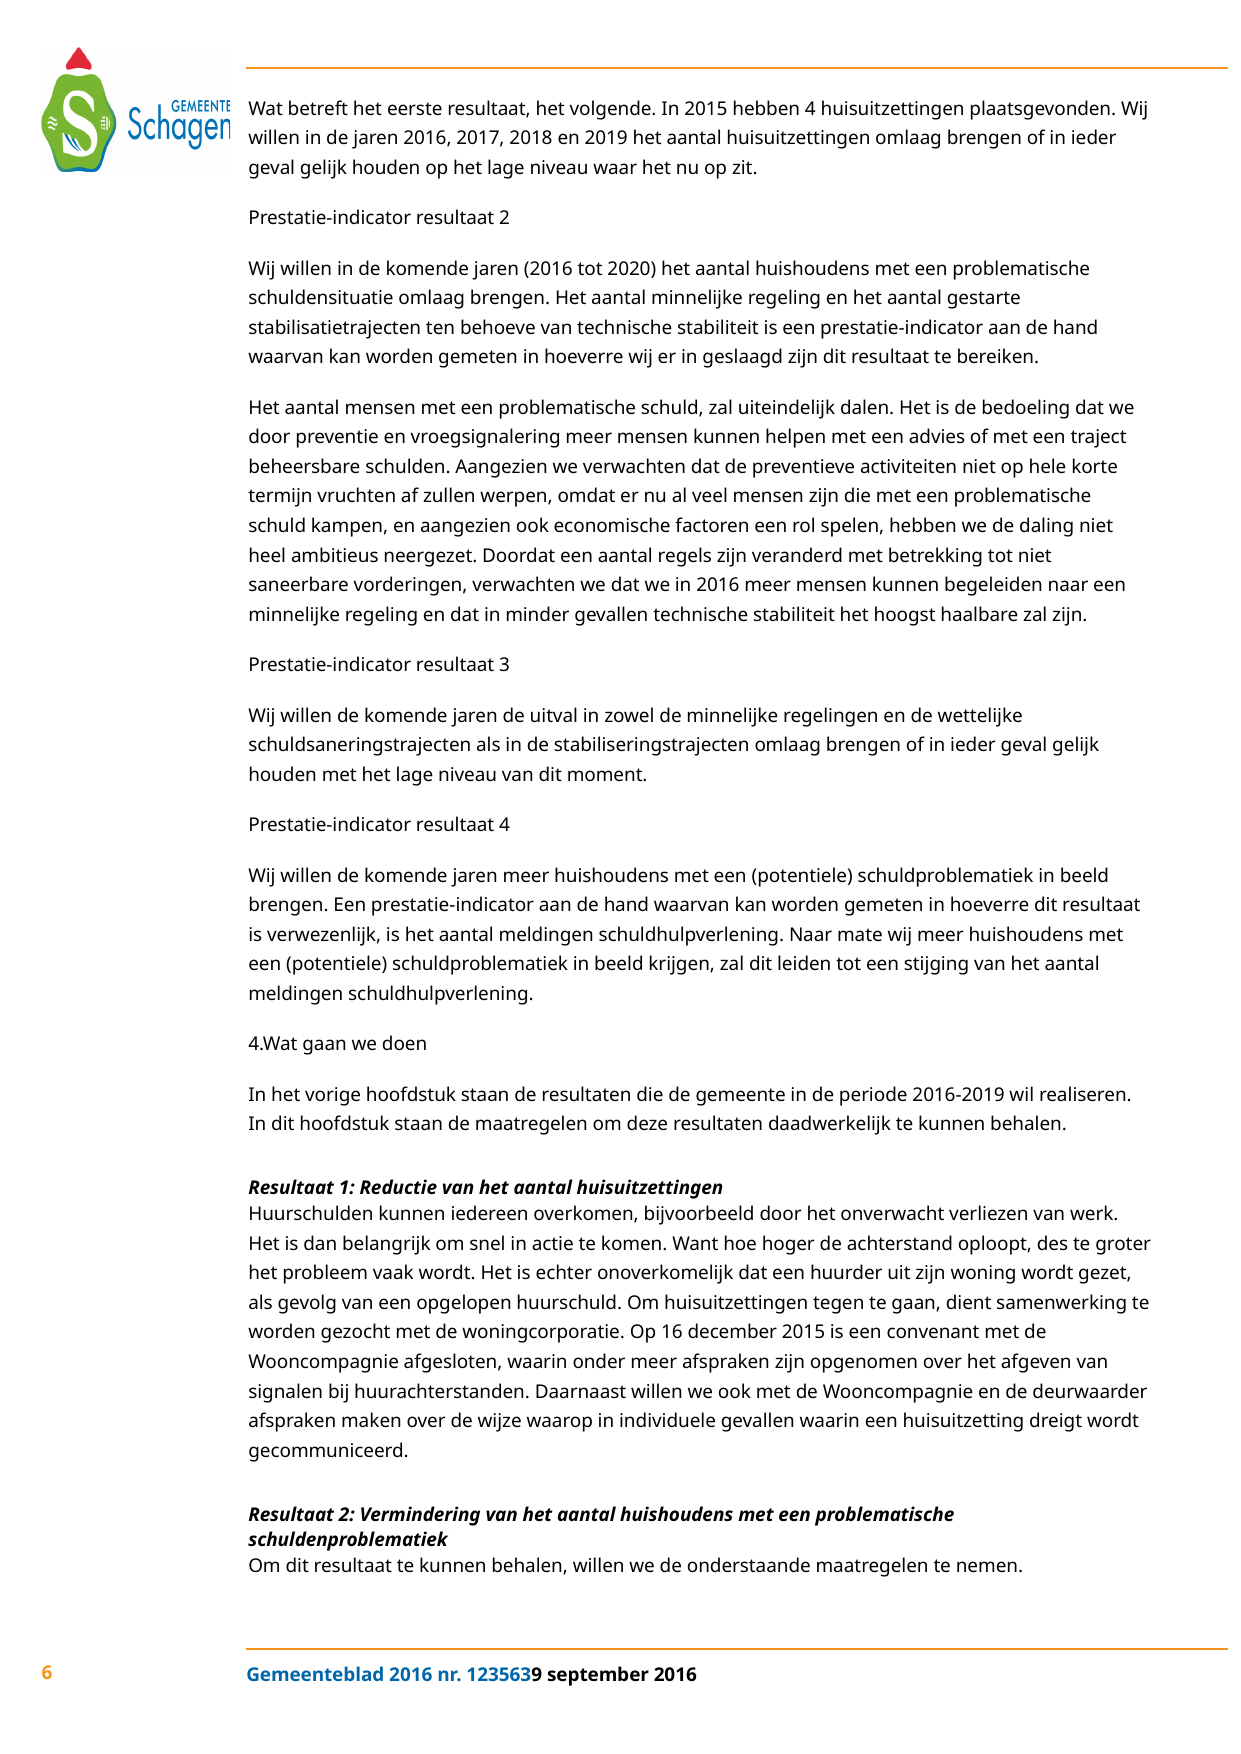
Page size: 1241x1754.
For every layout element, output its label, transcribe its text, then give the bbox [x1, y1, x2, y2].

text 4.Wat gaan we doen [248, 1031, 1152, 1056]
text Om dit resultaat te kunnen behalen, willen we de onderstaande maatregelen te nemen. [248, 1552, 1152, 1578]
text Huurschulden kunnen iedereen overkomen, bijvoorbeeld door het onverwacht verliezen van werk. Het is dan belangrijk om snel in actie te komen. Want hoe hoger de achterstand oploopt, des te groter het probleem vaak wordt. Het is echter onoverkomelijk dat een huurder uit zijn woning wordt gezet, als gevolg van een opgelopen huurschuld. Om huisuitzettingen tegen te gaan, dient samenwerking te worden gezocht met de woningcorporatie. Op 16 december 2015 is een convenant met de Wooncompagnie afgesloten, waarin onder meer afspraken zijn opgenomen over het afgeven van signalen bij huurachterstanden. Daarnaast willen we ook met de Wooncompagnie en de deurwaarder afspraken maken over de wijze waarop in individuele gevallen waarin een huisuitzetting dreigt wordt gecommuniceerd. [248, 1200, 1152, 1463]
picture [41, 47, 231, 172]
text Prestatie-indicator resultaat 2 [248, 204, 1152, 230]
text Wij willen in de komende jaren (2016 tot 2020) het aantal huishoudens met een problematische schuldensituatie omlaag brengen. Het aantal minnelijke regeling en het aantal gestarte stabilisatietrajecten ten behoeve van technische stabiliteit is een prestatie-indicator aan de hand waarvan kan worden gemeten in hoeverre wij er in geslaagd zijn dit resultaat te bereiken. [248, 255, 1152, 369]
text Prestatie-indicator resultaat 4 [248, 811, 1152, 837]
text Wij willen de komende jaren meer huishoudens met een (potentiele) schuldproblematiek in beeld brengen. Een prestatie-indicator aan de hand waarvan kan worden gemeten in hoeverre dit resultaat is verwezenlijk, is het aantal meldingen schuldhulpverlening. Naar mate wij meer huishoudens met een (potentiele) schuldproblematiek in beeld krijgen, zal dit leiden tot een stijging van het aantal meldingen schuldhulpverlening. [248, 862, 1152, 1006]
text In het vorige hoofdstuk staan de resultaten die de gemeente in de periode 2016-2019 wil realiseren. In dit hoofdstuk staan de maatregelen om deze resultaten daadwerkelijk te kunnen behalen. [248, 1081, 1152, 1136]
text Wij willen de komende jaren de uitval in zowel de minnelijke regelingen en de wettelijke schuldsaneringstrajecten als in de stabiliseringstrajecten omlaag brengen of in ieder geval gelijk houden met het lage niveau van dit moment. [248, 702, 1152, 787]
text Wat betreft het eerste resultaat, het volgende. In 2015 hebben 4 huisuitzettingen plaatsgevonden. Wij willen in de jaren 2016, 2017, 2018 en 2019 het aantal huisuitzettingen omlaag brengen of in ieder geval gelijk houden op het lage niveau waar het nu op zit. [248, 95, 1152, 180]
text Resultaat 1: Reductie van het aantal huisuitzettingen [248, 1174, 1152, 1200]
text Prestatie-indicator resultaat 3 [248, 651, 1152, 677]
text Resultaat 2: Vermindering van het aantal huishoudens met een problematische schuldenproblematiek [248, 1501, 1152, 1552]
text Het aantal mensen met een problematische schuld, zal uiteindelijk dalen. Het is de bedoeling dat we door preventie en vroegsignalering meer mensen kunnen helpen met een advies of met een traject beheersbare schulden. Aangezien we verwachten dat de preventieve activiteiten niet op hele korte termijn vruchten af zullen werpen, omdat er nu al veel mensen zijn die met een problematische schuld kampen, en aangezien ook economische factoren een rol spelen, hebben we de daling niet heel ambitieus neergezet. Doordat een aantal regels zijn veranderd met betrekking tot niet saneerbare vorderingen, verwachten we dat we in 2016 meer mensen kunnen begeleiden naar een minnelijke regeling en dat in minder gevallen technische stabiliteit het hoogst haalbare zal zijn. [248, 394, 1152, 627]
